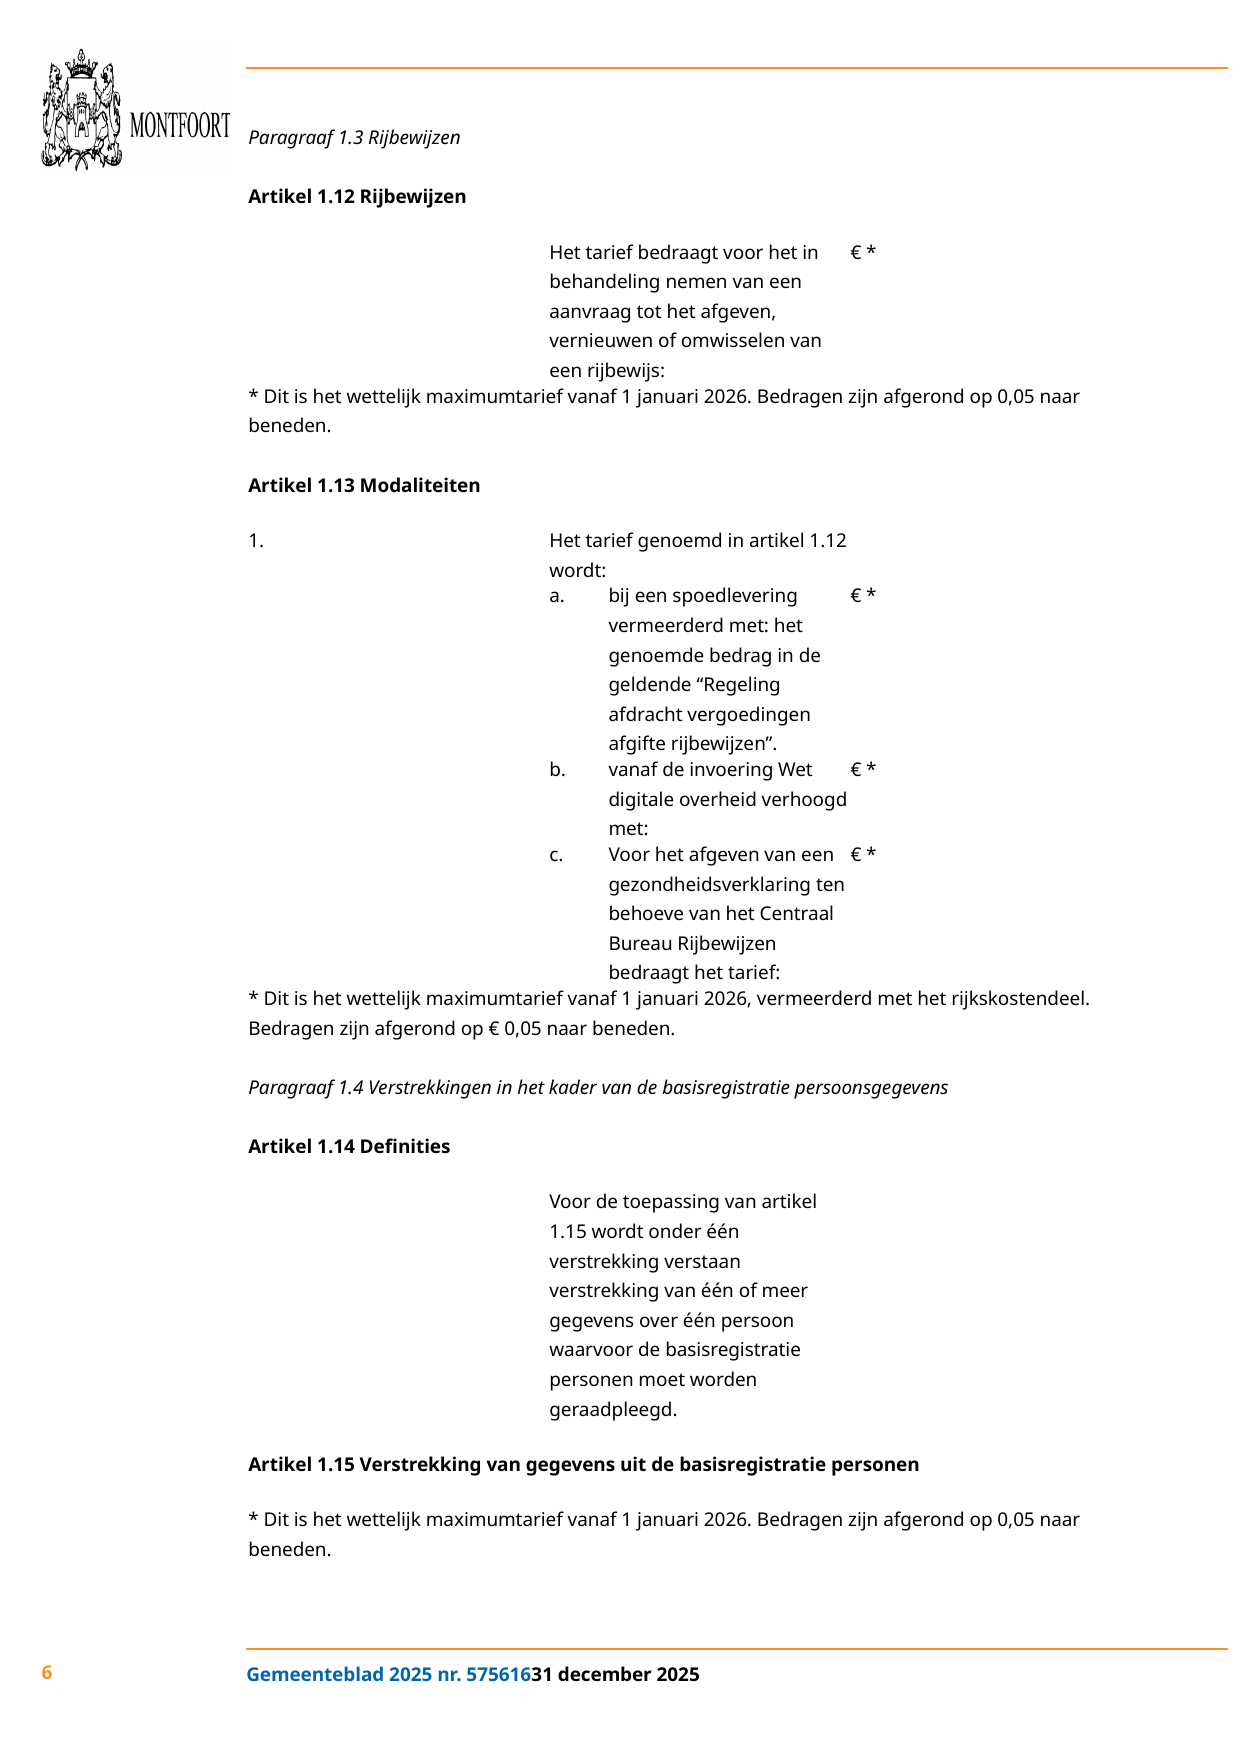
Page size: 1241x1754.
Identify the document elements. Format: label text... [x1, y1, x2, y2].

table_cell [248, 841, 549, 985]
table_cell [248, 583, 549, 756]
table_cell bij een spoedlevering vermeerderd met: het genoemde bedrag in de geldende “Regeling afdracht vergoedingen afgifte rijbewijzen”. [549, 583, 850, 756]
table_header [850, 527, 1152, 583]
text * Dit is het wettelijk maximumtarief vanaf 1 januari 2026, vermeerderd met het rijkskostendeel. Bedragen zijn afgerond op € 0,05 naar beneden. [248, 985, 1152, 1041]
table_header Het tarief genoemd in artikel 1.12 wordt: [549, 527, 850, 583]
picture [41, 47, 231, 172]
table_header 1. [248, 527, 549, 583]
table_cell [248, 756, 549, 841]
text Paragraaf 1.4 Verstrekkingen in het kader van de basisregistratie persoonsgegevens [248, 1074, 1152, 1100]
text * Dit is het wettelijk maximumtarief vanaf 1 januari 2026. Bedragen zijn afgerond op 0,05 naar beneden. [248, 383, 1152, 438]
table_cell vanaf de invoering Wet digitale overheid verhoogd met: [549, 756, 850, 841]
text * Dit is het wettelijk maximumtarief vanaf 1 januari 2026. Bedragen zijn afgerond op 0,05 naar beneden. [248, 1506, 1152, 1562]
table_cell Voor het afgeven van een gezondheidsverklaring ten behoeve van het Centraal Bureau Rijbewijzen bedraagt het tarief: [549, 841, 850, 985]
table_header Voor de toepassing van artikel 1.15 wordt onder één verstrekking verstaan verstrekking van één of meer gegevens over één persoon waarvoor de basisregistratie personen moet worden geraadpleegd. [549, 1189, 850, 1421]
table_header [850, 1189, 1152, 1421]
table_header € * [850, 239, 1152, 383]
text Artikel 1.15 Verstrekking van gegevens uit de basisregistratie personen [248, 1451, 1152, 1477]
text Artikel 1.12 Rijbewijzen [248, 183, 1152, 209]
text Artikel 1.14 Definities [248, 1133, 1152, 1159]
table_header Het tarief bedraagt voor het in behandeling nemen van een aanvraag tot het afgeven, vernieuwen of omwisselen van een rijbewijs: [549, 239, 850, 383]
table_cell € * [850, 841, 1152, 985]
table_cell € * [850, 756, 1152, 841]
table_header [248, 239, 549, 383]
table_header [248, 1189, 549, 1421]
table_cell € * [850, 583, 1152, 756]
text Artikel 1.13 Modaliteiten [248, 472, 1152, 498]
text Paragraaf 1.3 Rijbewijzen [248, 124, 1152, 150]
